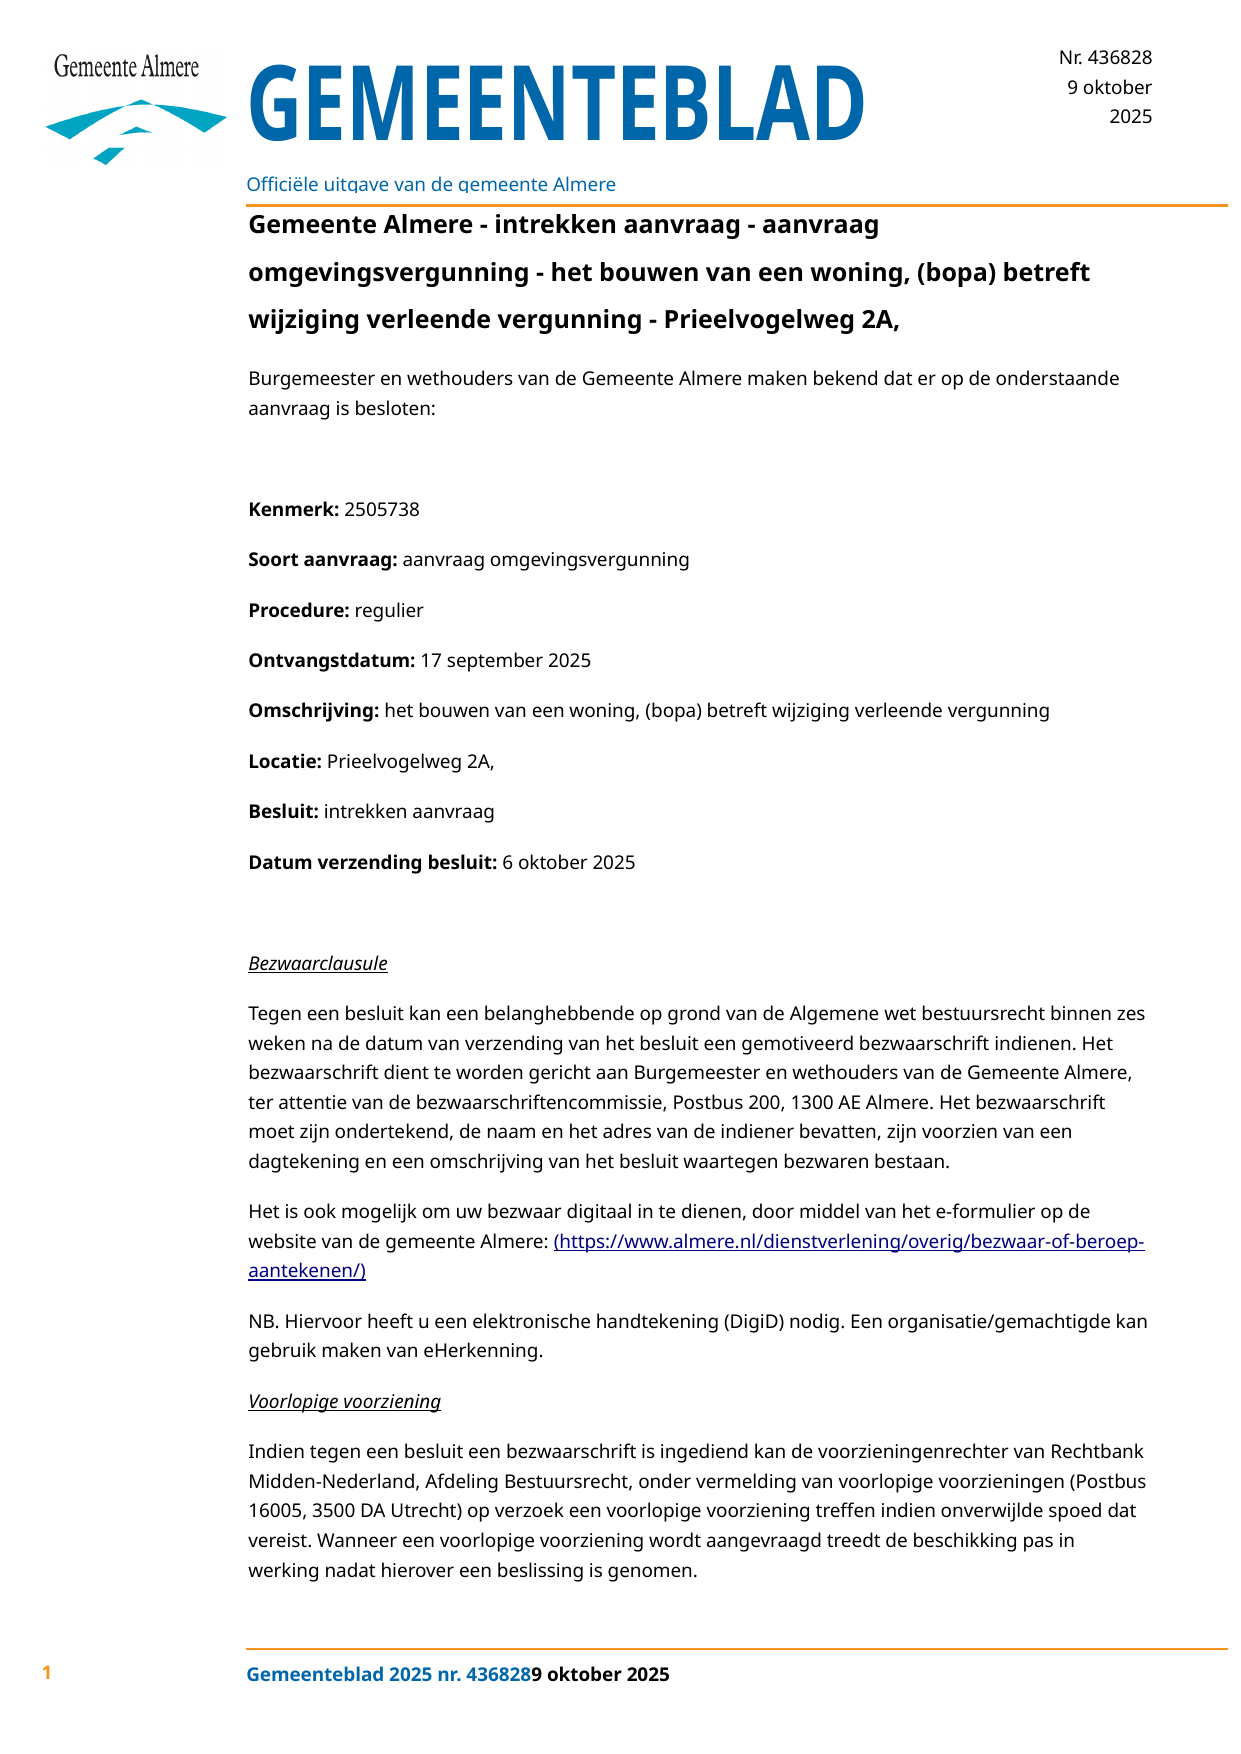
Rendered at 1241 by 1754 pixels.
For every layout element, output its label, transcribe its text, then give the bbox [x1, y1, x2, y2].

text Het is ook mogelijk om uw bezwaar digitaal in te dienen, door middel van het e-formulier op de website van de gemeente Almere: (https://www.almere.nl/dienstverlening/overig/bezwaar-of-beroep-aantekenen/) [248, 1198, 1152, 1283]
text Besluit: intrekken aanvraag [248, 798, 1152, 824]
text Voorlopige voorziening [248, 1388, 1152, 1414]
text Tegen een besluit kan een belanghebbende op grond van de Algemene wet bestuursrecht binnen zes weken na de datum van verzending van het besluit een gemotiveerd bezwaarschrift indienen. Het bezwaarschrift dient te worden gericht aan Burgemeester en wethouders van de Gemeente Almere, ter attentie van de bezwaarschriftencommissie, Postbus 200, 1300 AE Almere. Het bezwaarschrift moet zijn ondertekend, de naam en het adres van de indiener bevatten, zijn voorzien van een dagtekening en een omschrijving van het besluit waartegen bezwaren bestaan. [248, 1000, 1152, 1174]
text Kenmerk: 2505738 [248, 496, 1152, 522]
text Soort aanvraag: aanvraag omgevingsvergunning [248, 546, 1152, 572]
text Ontvangstdatum: 17 september 2025 [248, 647, 1152, 673]
text Locatie: Prieelvogelweg 2A, [248, 748, 1152, 774]
text Indien tegen een besluit een bezwaarschrift is ingediend kan de voorzieningenrechter van Rechtbank Midden-Nederland, Afdeling Bestuursrecht, onder vermelding van voorlopige voorzieningen (Postbus 16005, 3500 DA Utrecht) op verzoek een voorlopige voorziening treffen indien onverwijlde spoed dat vereist. Wanneer een voorlopige voorziening wordt aangevraagd treedt de beschikking pas in werking nadat hierover een beslissing is genomen. [248, 1438, 1152, 1582]
text Procedure: regulier [248, 597, 1152, 622]
text Omschrijving: het bouwen van een woning, (bopa) betreft wijziging verleende vergunning [248, 698, 1152, 723]
text NB. Hiervoor heeft u een elektronische handtekening (DigiD) nodig. Een organisatie/gemachtigde kan gebruik maken van eHerkenning. [248, 1308, 1152, 1363]
text Bezwaarclausule [248, 950, 1152, 975]
text Datum verzending besluit: 6 oktober 2025 [248, 849, 1152, 874]
picture [41, 47, 231, 172]
text Gemeente Almere - intrekken aanvraag - aanvraag omgevingsvergunning - het bouwen van een woning, (bopa) betreft wijziging verleende vergunning - Prieelvogelweg 2A, [248, 207, 1152, 336]
text Burgemeester en wethouders van de Gemeente Almere maken bekend dat er op de onderstaande aanvraag is besloten: [248, 366, 1152, 421]
